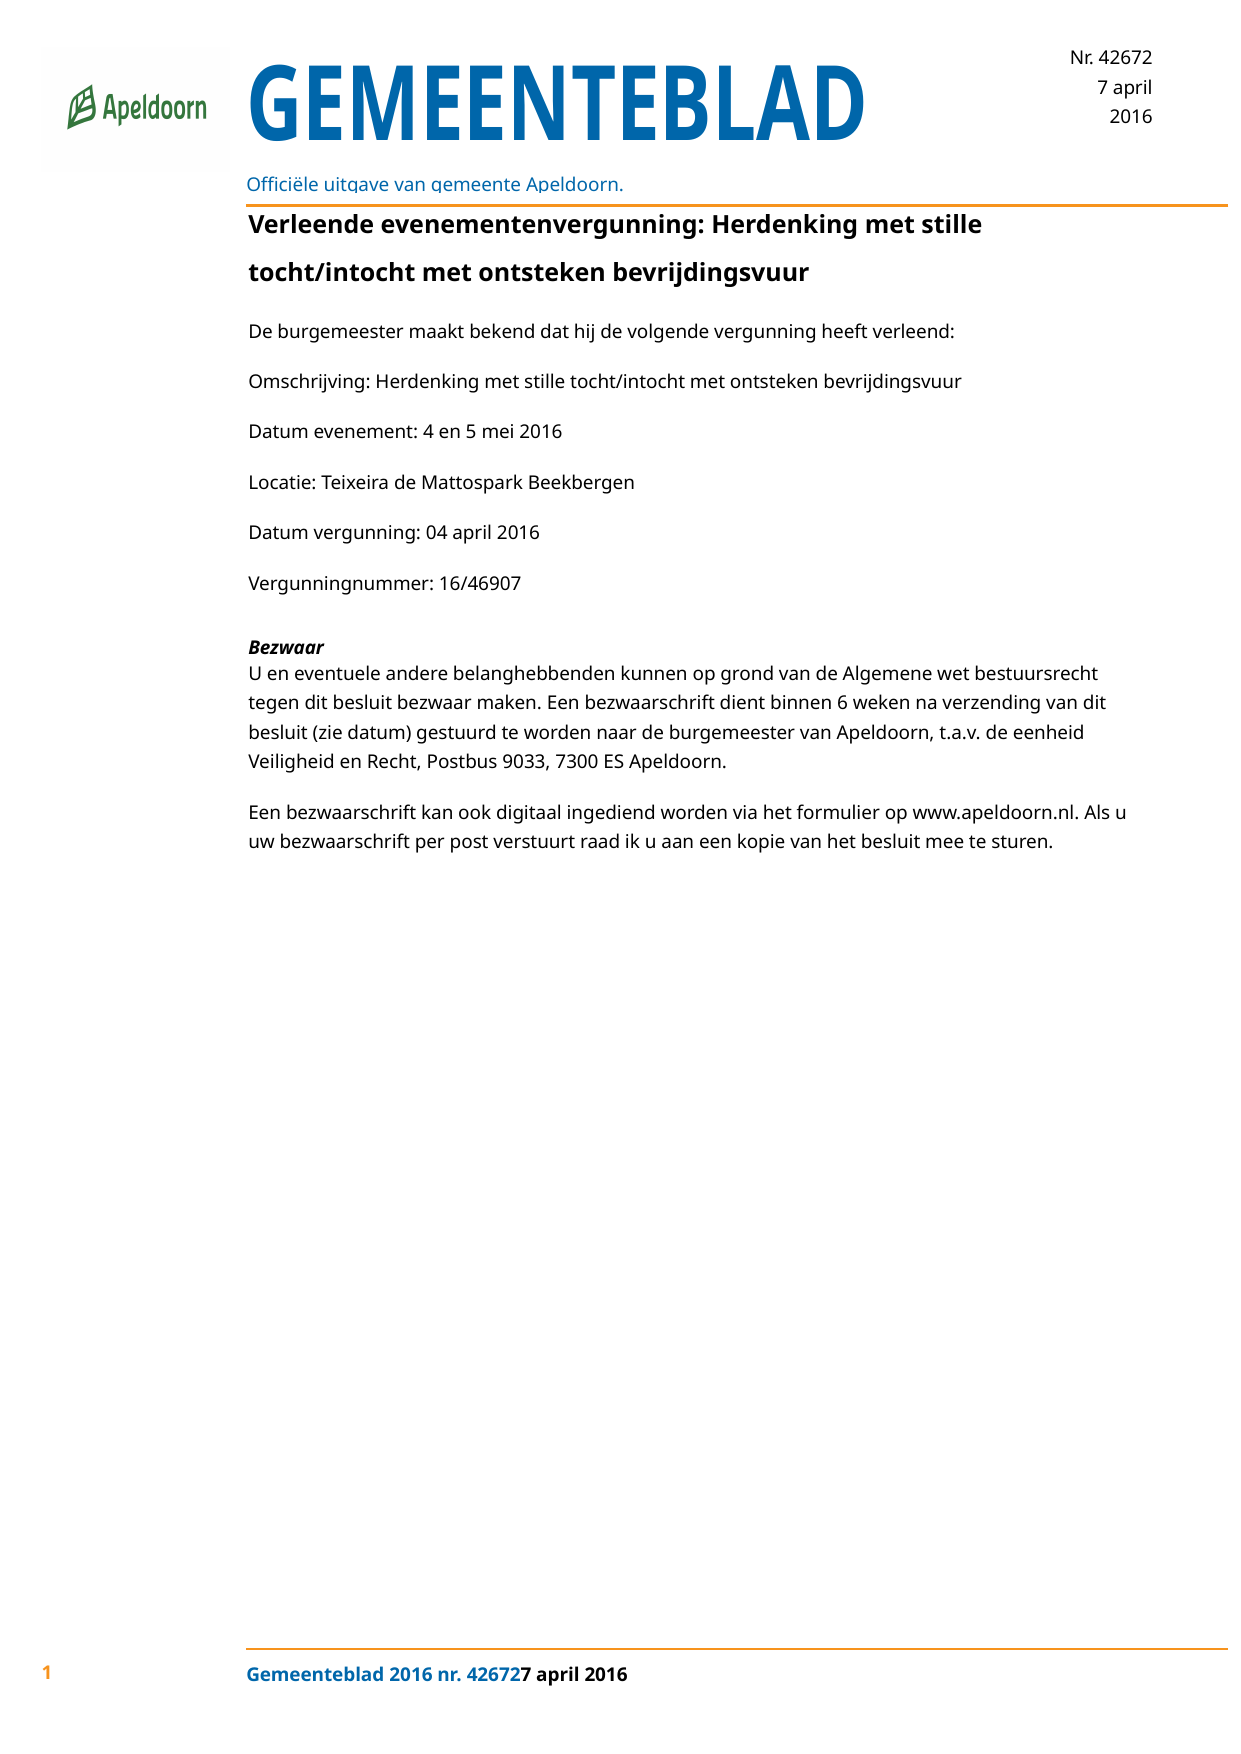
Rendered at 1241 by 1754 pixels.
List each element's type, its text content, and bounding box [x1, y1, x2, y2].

text U en eventuele andere belanghebbenden kunnen op grond van de Algemene wet bestuursrecht tegen dit besluit bezwaar maken. Een bezwaarschrift dient binnen 6 weken na verzending van dit besluit (zie datum) gestuurd te worden naar de burgemeester van Apeldoorn, t.a.v. de eenheid Veiligheid en Recht, Postbus 9033, 7300 ES Apeldoorn. [248, 660, 1152, 774]
text Datum vergunning: 04 april 2016 [248, 519, 1152, 545]
text Omschrijving: Herdenking met stille tocht/intocht met ontsteken bevrijdingsvuur [248, 368, 1152, 394]
text Locatie: Teixeira de Mattospark Beekbergen [248, 469, 1152, 495]
picture [41, 47, 231, 172]
text Vergunningnummer: 16/46907 [248, 570, 1152, 596]
text Een bezwaarschrift kan ook digitaal ingediend worden via het formulier op www.apeldoorn.nl. Als u uw bezwaarschrift per post verstuurt raad ik u aan een kopie van het besluit mee te sturen. [248, 799, 1152, 854]
text Datum evenement: 4 en 5 mei 2016 [248, 419, 1152, 444]
text De burgemeester maakt bekend dat hij de volgende vergunning heeft verleend: [248, 318, 1152, 344]
text Bezwaar [248, 634, 1152, 660]
text Verleende evenementenvergunning: Herdenking met stille tocht/intocht met ontsteken bevrijdingsvuur [248, 207, 1152, 288]
